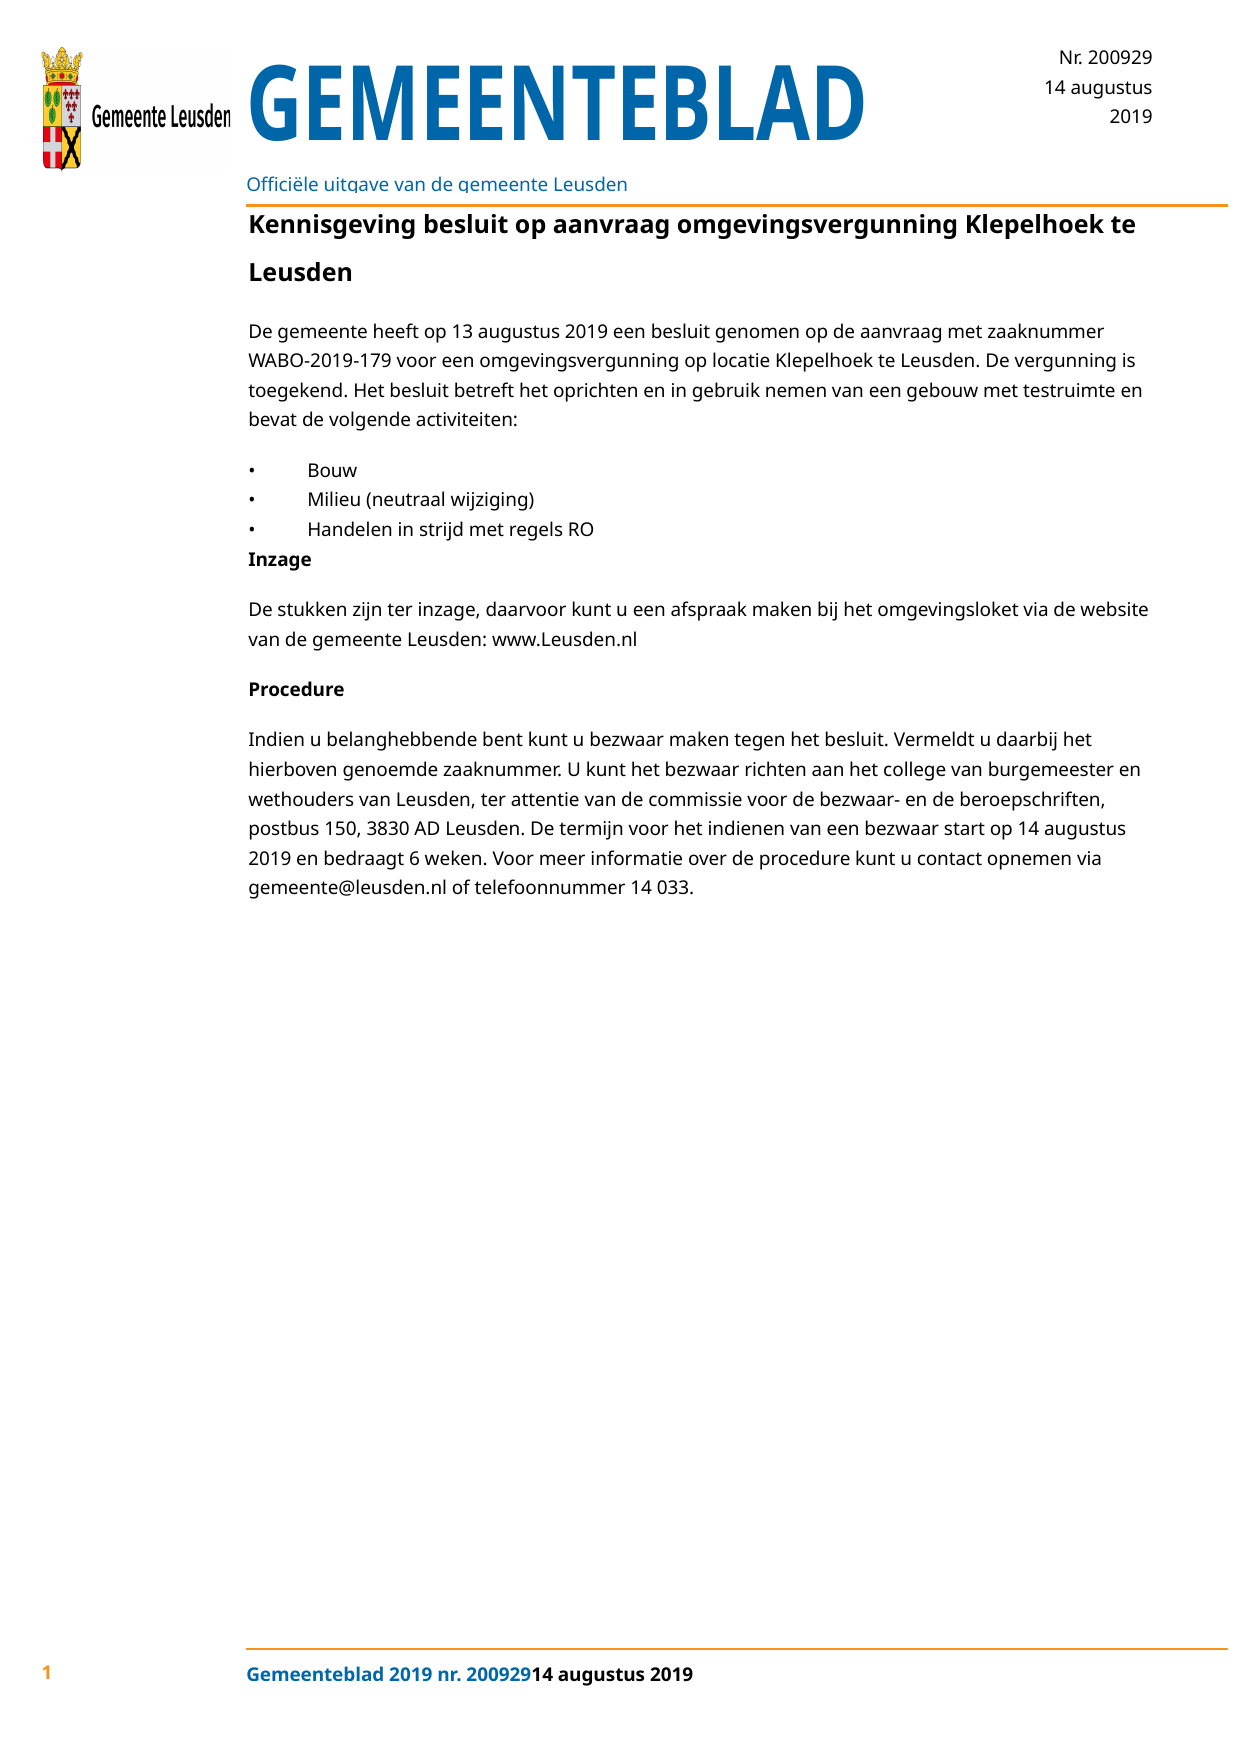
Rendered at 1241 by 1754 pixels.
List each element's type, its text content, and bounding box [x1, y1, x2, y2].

text Kennisgeving besluit op aanvraag omgevingsvergunning Klepelhoek te Leusden [248, 207, 1152, 288]
text De gemeente heeft op 13 augustus 2019 een besluit genomen op de aanvraag met zaaknummer WABO-2019-179 voor een omgevingsvergunning op locatie Klepelhoek te Leusden. De vergunning is toegekend. Het besluit betreft het oprichten en in gebruik nemen van een gebouw met testruimte en bevat de volgende activiteiten: [248, 318, 1152, 432]
list Bouw [248, 457, 1152, 483]
text De stukken zijn ter inzage, daarvoor kunt u een afspraak maken bij het omgevingsloket via de website van de gemeente Leusden: www.Leusden.nl [248, 596, 1152, 652]
picture [41, 47, 231, 172]
list Handelen in strijd met regels RO [248, 516, 1152, 542]
text Procedure [248, 676, 1152, 702]
list Milieu (neutraal wijziging) [248, 487, 1152, 512]
text Indien u belanghebbende bent kunt u bezwaar maken tegen het besluit. Vermeldt u daarbij het hierboven genoemde zaaknummer. U kunt het bezwaar richten aan het college van burgemeester en wethouders van Leusden, ter attentie van de commissie voor de bezwaar- en de beroepschriften, postbus 150, 3830 AD Leusden. De termijn voor het indienen van een bezwaar start op 14 augustus 2019 en bedraagt 6 weken. Voor meer informatie over de procedure kunt u contact opnemen via gemeente@leusden.nl of telefoonnummer 14 033. [248, 727, 1152, 900]
text Inzage [248, 546, 1152, 572]
